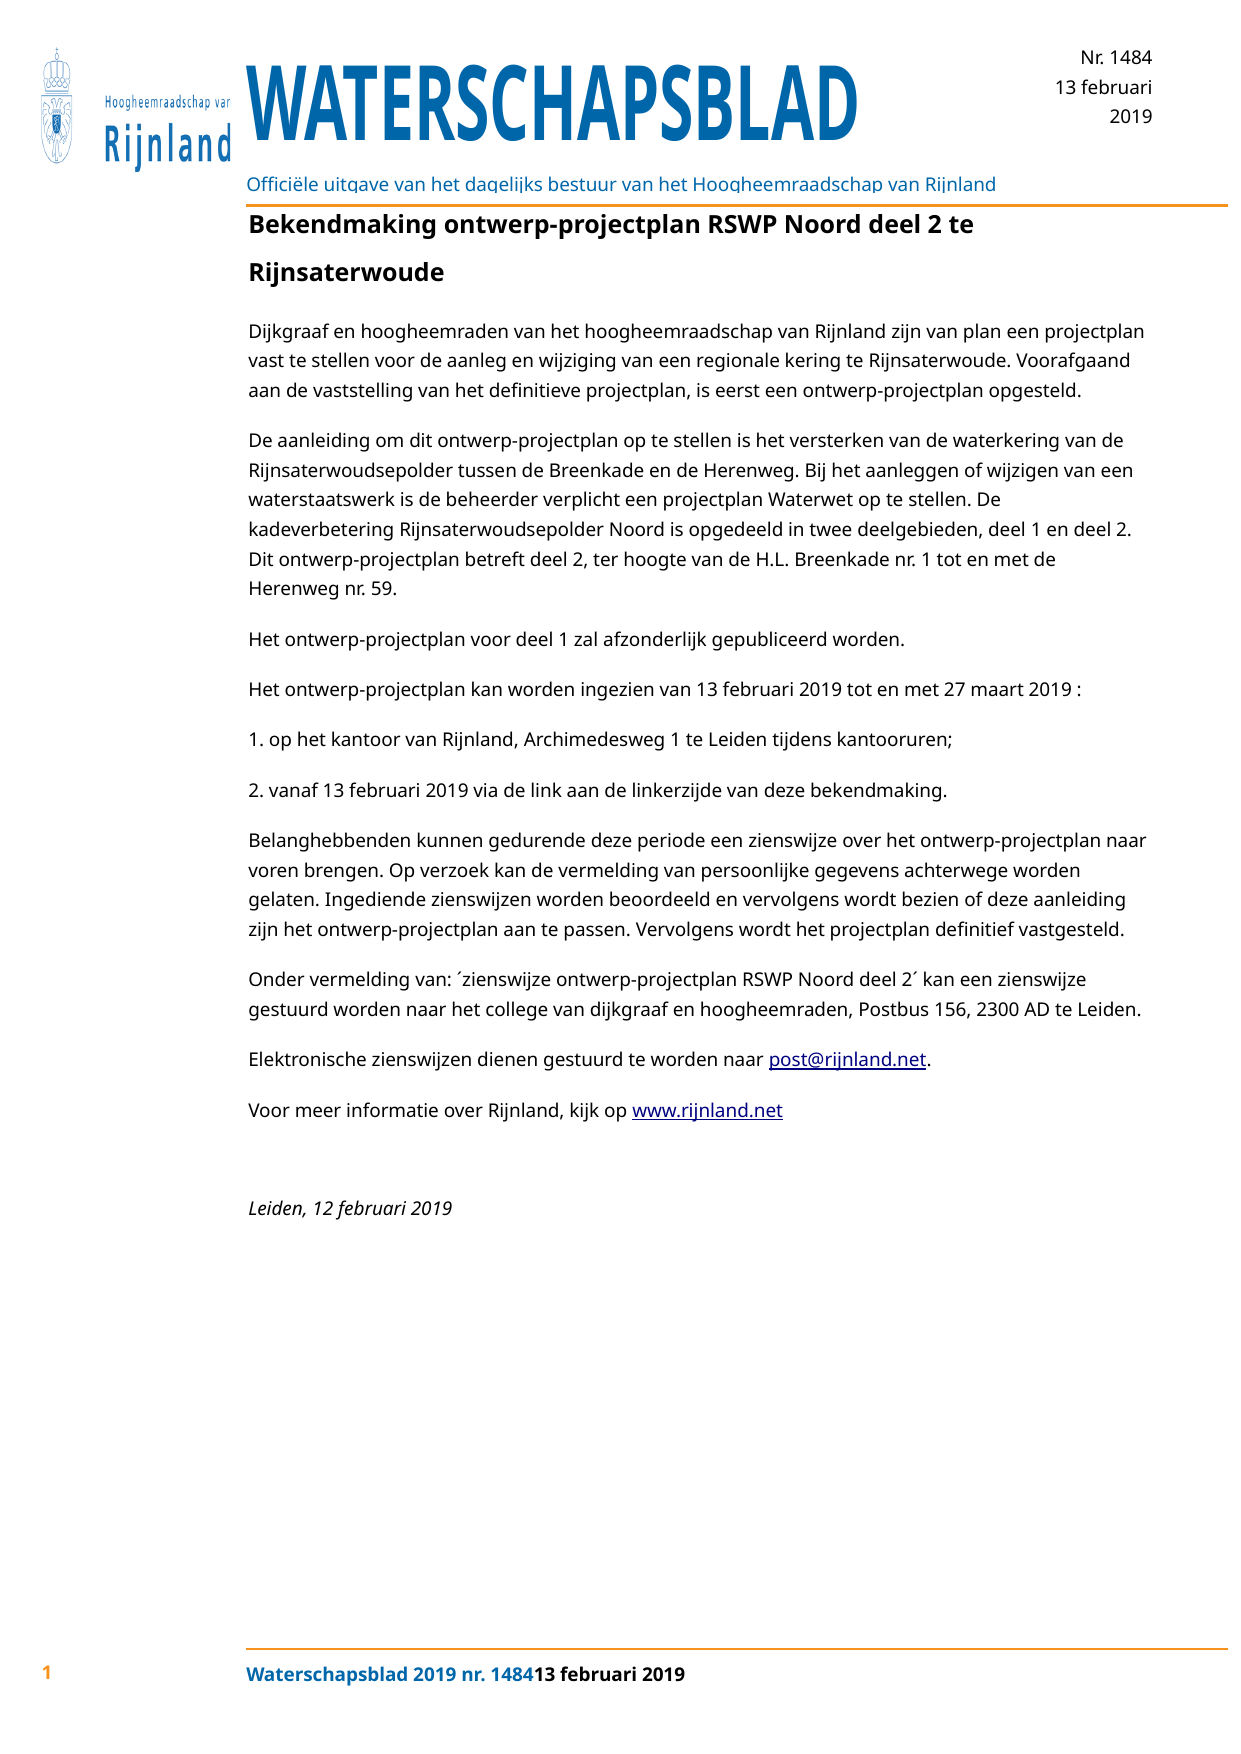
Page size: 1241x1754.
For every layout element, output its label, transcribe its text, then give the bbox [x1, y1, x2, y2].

text 1. op het kantoor van Rijnland, Archimedesweg 1 te Leiden tijdens kantooruren; [248, 727, 1152, 752]
text De aanleiding om dit ontwerp-projectplan op te stellen is het versterken van de waterkering van de Rijnsaterwoudsepolder tussen de Breenkade en de Herenweg. Bij het aanleggen of wijzigen van een waterstaatswerk is de beheerder verplicht een projectplan Waterwet op te stellen. De kadeverbetering Rijnsaterwoudsepolder Noord is opgedeeld in twee deelgebieden, deel 1 en deel 2. Dit ontwerp-projectplan betreft deel 2, ter hoogte van de H.L. Breenkade nr. 1 tot en met de Herenweg nr. 59. [248, 427, 1152, 601]
text Dijkgraaf en hoogheemraden van het hoogheemraadschap van Rijnland zijn van plan een projectplan vast te stellen voor de aanleg en wijziging van een regionale kering te Rijnsaterwoude. Voorafgaand aan de vaststelling van het definitieve projectplan, is eerst een ontwerp-projectplan opgesteld. [248, 318, 1152, 403]
text Leiden, 12 februari 2019 [248, 1195, 1152, 1221]
text Bekendmaking ontwerp-projectplan RSWP Noord deel 2 te Rijnsaterwoude [248, 207, 1152, 288]
text Het ontwerp-projectplan kan worden ingezien van 13 februari 2019 tot en met 27 maart 2019 : [248, 676, 1152, 702]
text Het ontwerp-projectplan voor deel 1 zal afzonderlijk gepubliceerd worden. [248, 626, 1152, 652]
text Voor meer informatie over Rijnland, kijk op www.rijnland.net [248, 1097, 1152, 1123]
text Elektronische zienswijzen dienen gestuurd te worden naar post@rijnland.net. [248, 1047, 1152, 1072]
picture [41, 47, 231, 172]
text 2. vanaf 13 februari 2019 via de link aan de linkerzijde van deze bekendmaking. [248, 777, 1152, 803]
text Onder vermelding van: ´zienswijze ontwerp-projectplan RSWP Noord deel 2´ kan een zienswijze gestuurd worden naar het college van dijkgraaf en hoogheemraden, Postbus 156, 2300 AD te Leiden. [248, 967, 1152, 1022]
text Belanghebbenden kunnen gedurende deze periode een zienswijze over het ontwerp-projectplan naar voren brengen. Op verzoek kan de vermelding van persoonlijke gegevens achterwege worden gelaten. Ingediende zienswijzen worden beoordeeld en vervolgens wordt bezien of deze aanleiding zijn het ontwerp-projectplan aan te passen. Vervolgens wordt het projectplan definitief vastgesteld. [248, 827, 1152, 942]
